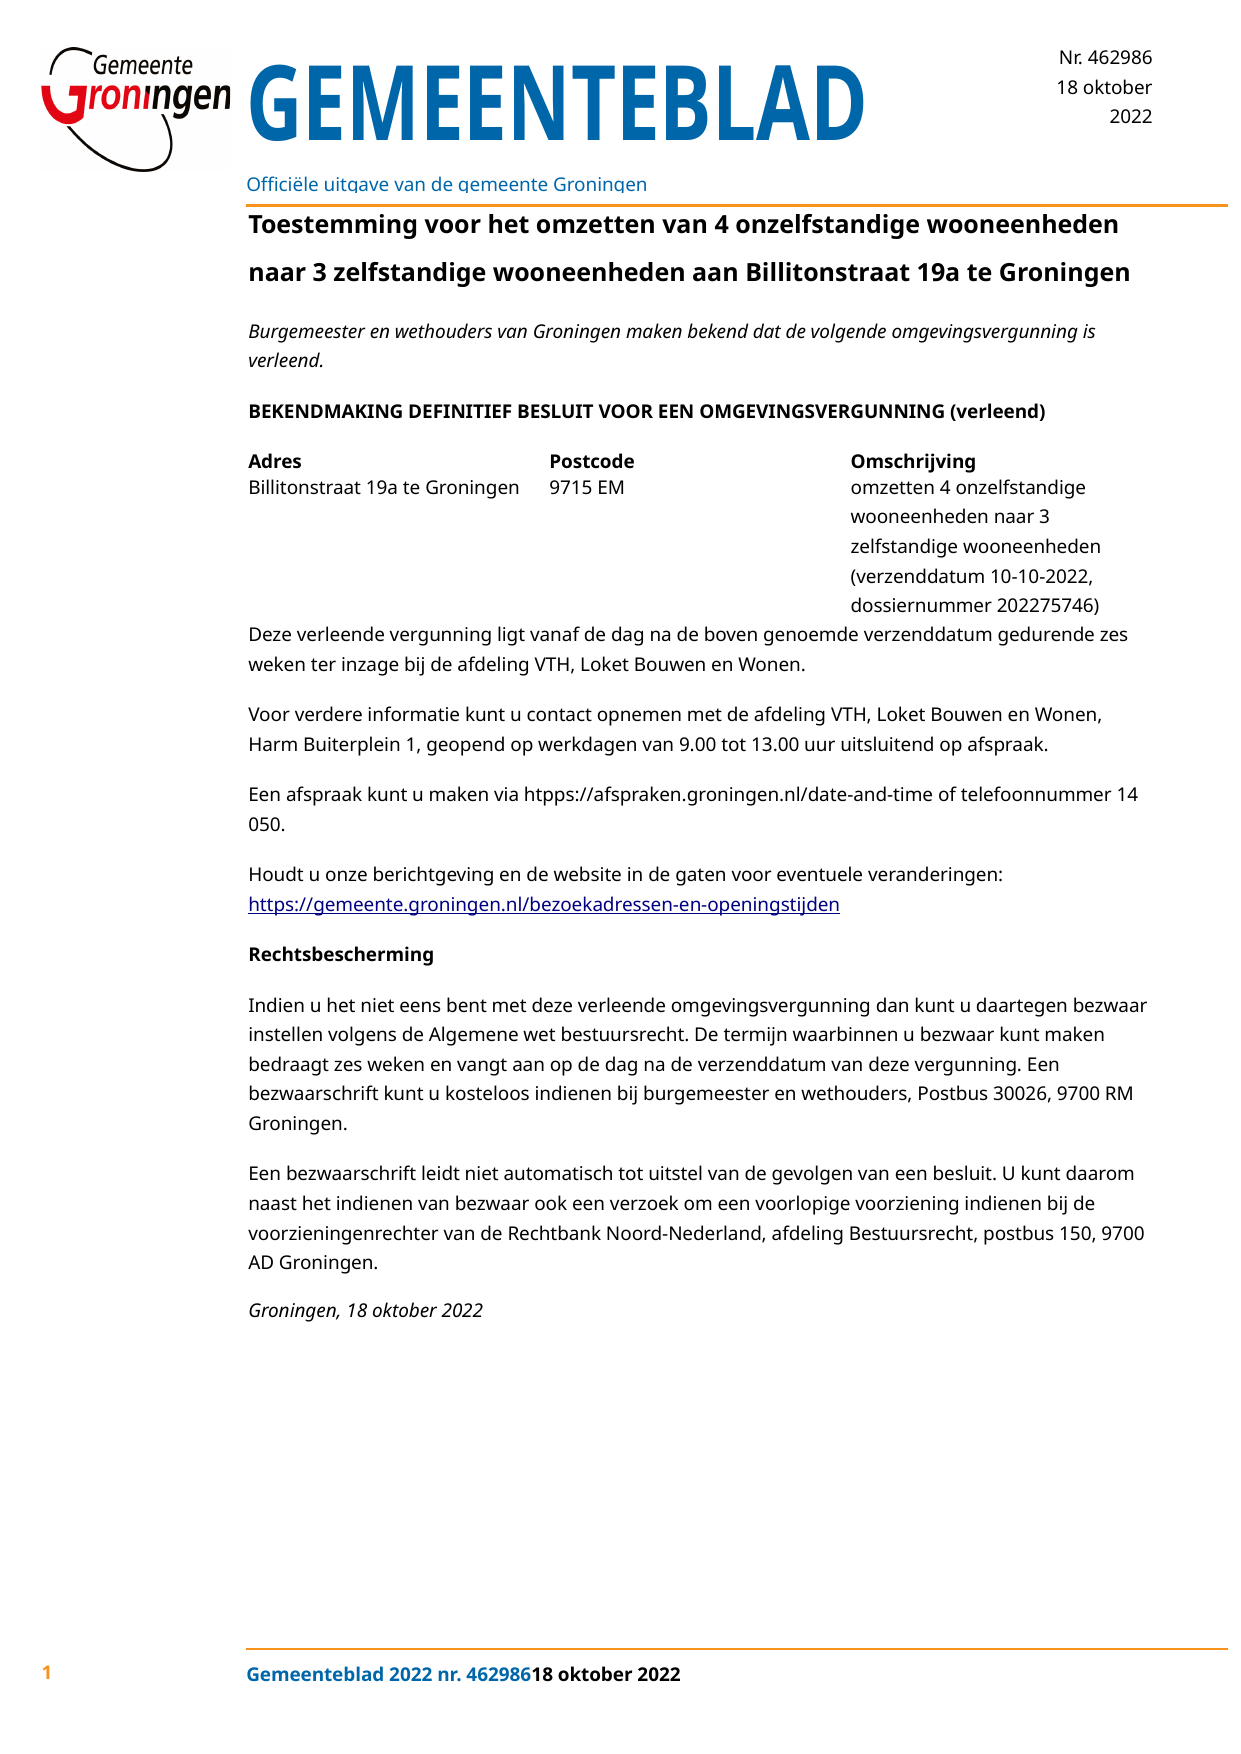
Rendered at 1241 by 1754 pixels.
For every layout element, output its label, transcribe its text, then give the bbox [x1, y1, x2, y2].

text Rechtsbescherming [248, 941, 1152, 967]
table_cell Billitonstraat 19a te Groningen [248, 474, 549, 618]
text Deze verleende vergunning ligt vanaf de dag na de boven genoemde verzenddatum gedurende zes weken ter inzage bij de afdeling VTH, Loket Bouwen en Wonen. [248, 621, 1152, 677]
text Burgemeester en wethouders van Groningen maken bekend dat de volgende omgevingsvergunning is verleend. [248, 318, 1152, 373]
table_cell 9715 EM [549, 474, 850, 618]
picture [41, 47, 231, 172]
table_header Adres [248, 449, 549, 474]
text Houdt u onze berichtgeving en de website in de gaten voor eventuele veranderingen: https://gemeente.groningen.nl/bezoekadressen-en-openingstijden [248, 861, 1152, 917]
text Toestemming voor het omzetten van 4 onzelfstandige wooneenheden naar 3 zelfstandige wooneenheden aan Billitonstraat 19a te Groningen [248, 207, 1152, 288]
table_cell omzetten 4 onzelfstandige wooneenheden naar 3 zelfstandige wooneenheden (verzenddatum 10-10-2022, dossiernummer 202275746) [850, 474, 1152, 618]
text Groningen, 18 oktober 2022 [248, 1297, 1152, 1323]
text Een afspraak kunt u maken via htpps://afspraken.groningen.nl/date-and-time of telefoonnummer 14 050. [248, 781, 1152, 837]
text Voor verdere informatie kunt u contact opnemen met de afdeling VTH, Loket Bouwen en Wonen, Harm Buiterplein 1, geopend op werkdagen van 9.00 tot 13.00 uur uitsluitend op afspraak. [248, 701, 1152, 757]
table_header Postcode [549, 449, 850, 474]
text Een bezwaarschrift leidt niet automatisch tot uitstel van de gevolgen van een besluit. U kunt daarom naast het indienen van bezwaar ook een verzoek om een voorlopige voorziening indienen bij de voorzieningenrechter van de Rechtbank Noord-Nederland, afdeling Bestuursrecht, postbus 150, 9700 AD Groningen. [248, 1161, 1152, 1275]
text BEKENDMAKING DEFINITIEF BESLUIT VOOR EEN OMGEVINGSVERGUNNING (verleend) [248, 398, 1152, 424]
text Indien u het niet eens bent met deze verleende omgevingsvergunning dan kunt u daartegen bezwaar instellen volgens de Algemene wet bestuursrecht. De termijn waarbinnen u bezwaar kunt maken bedraagt zes weken en vangt aan op de dag na de verzenddatum van deze vergunning. Een bezwaarschrift kunt u kosteloos indienen bij burgemeester en wethouders, Postbus 30026, 9700 RM Groningen. [248, 992, 1152, 1136]
table_header Omschrijving [850, 449, 1152, 474]
